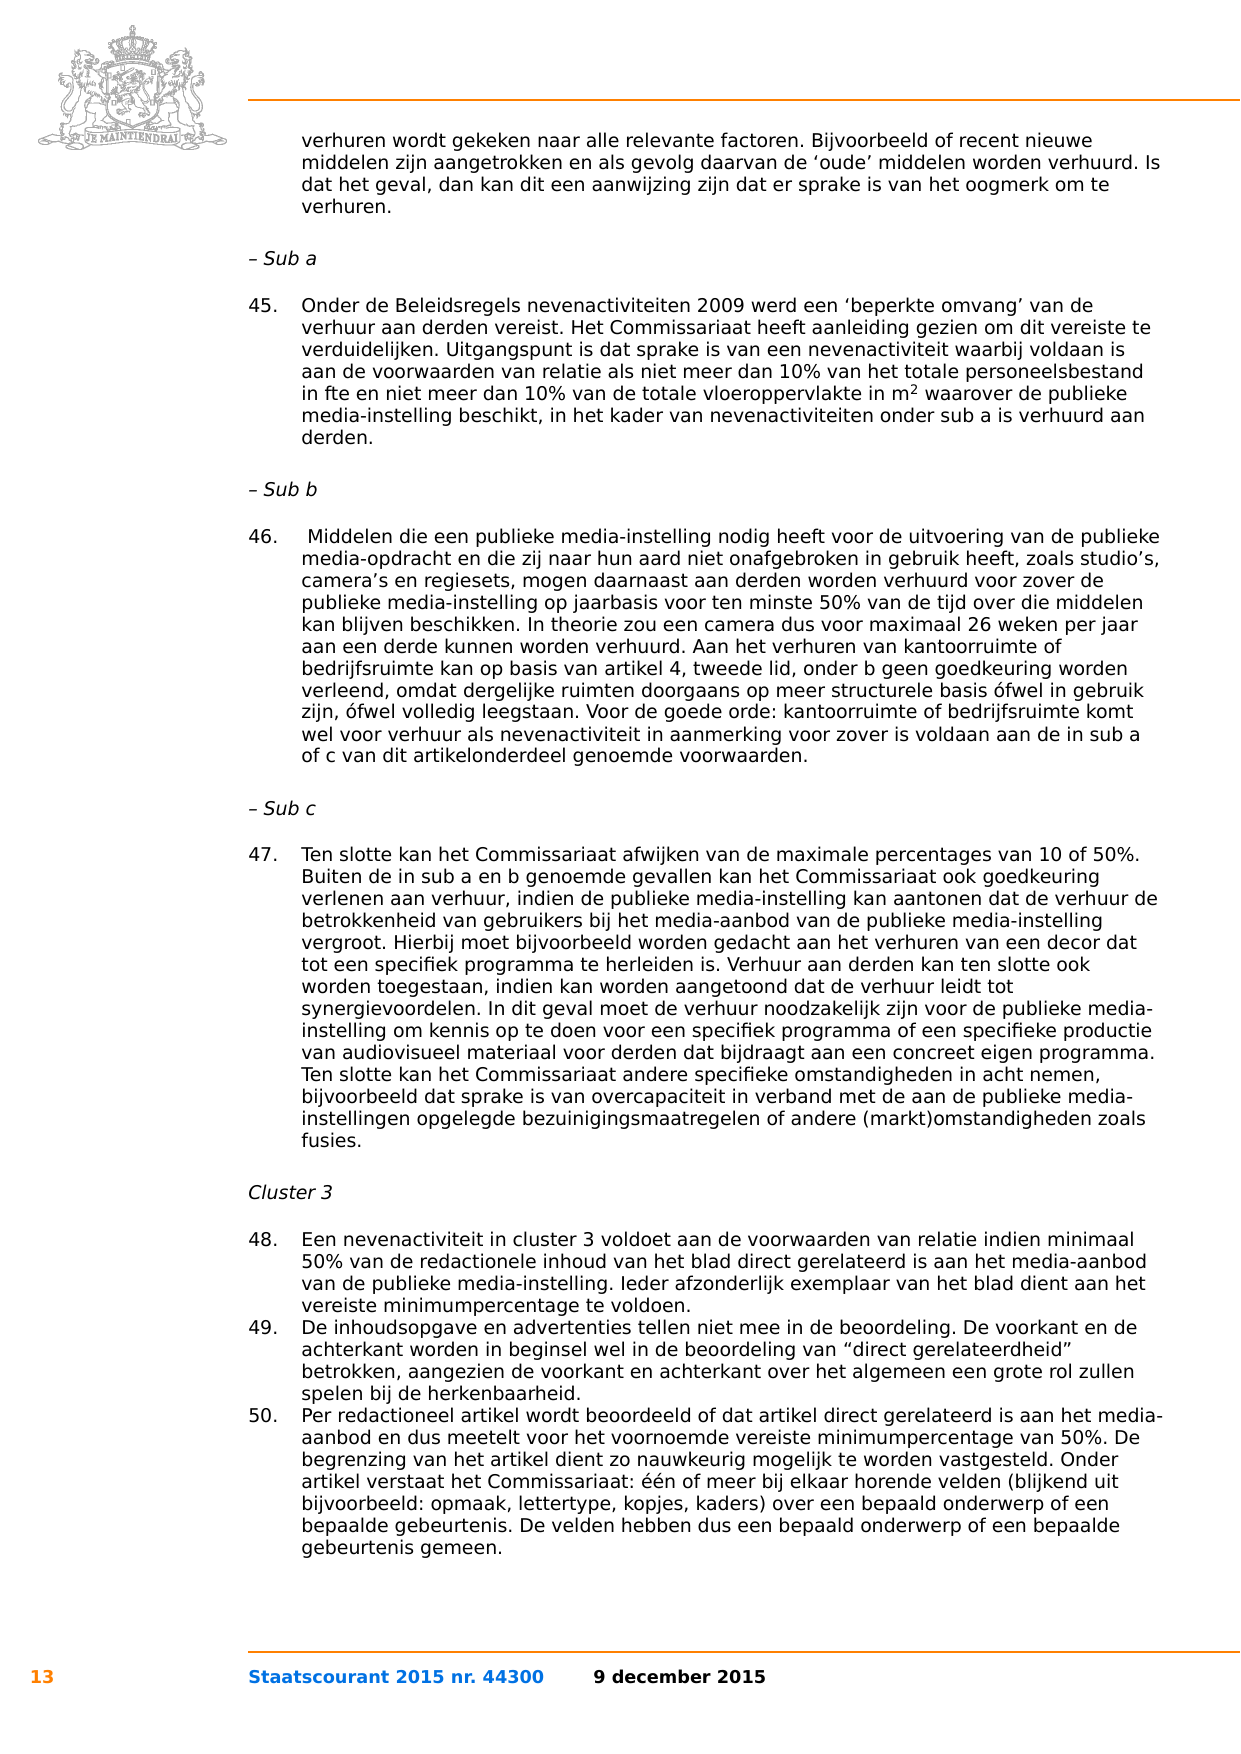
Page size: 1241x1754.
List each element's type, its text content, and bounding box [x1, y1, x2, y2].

text 50. Per redactioneel artikel wordt beoordeeld of dat artikel direct gerelateerd is aan het media-aanbod en dus meetelt voor het voornoemde vereiste minimumpercentage van 50%. De begrenzing van het artikel dient zo nauwkeurig mogelijk te worden vastgesteld. Onder artikel verstaat het Commissariaat: één of meer bij elkaar horende velden (blijkend uit bijvoorbeeld: opmaak, lettertype, kopjes, kaders) over een bepaald onderwerp of een bepaalde gebeurtenis. De velden hebben dus een bepaald onderwerp of een bepaalde gebeurtenis gemeen. [248, 1405, 1163, 1559]
text 45. Onder de Beleidsregels nevenactiviteiten 2009 werd een ‘beperkte omvang’ van de verhuur aan derden vereist. Het Commissariaat heeft aanleiding gezien om dit vereiste te verduidelijken. Uitgangspunt is dat sprake is van een nevenactiviteit waarbij voldaan is aan de voorwaarden van relatie als niet meer dan 10% van het totale personeelsbestand in fte en niet meer dan 10% van de totale vloeroppervlakte in m2 waarover de publieke media-instelling beschikt, in het kader van nevenactiviteiten onder sub a is verhuurd aan derden. [248, 295, 1163, 449]
subtitle – Sub b [248, 479, 1163, 501]
subtitle Cluster 3 [248, 1182, 1163, 1204]
text 48. Een nevenactiviteit in cluster 3 voldoet aan de voorwaarden van relatie indien minimaal 50% van de redactionele inhoud van het blad direct gerelateerd is aan het media-aanbod van de publieke media-instelling. Ieder afzonderlijk exemplaar van het blad dient aan het vereiste minimumpercentage te voldoen. [248, 1229, 1163, 1317]
text 46. Middelen die een publieke media-instelling nodig heeft voor de uitvoering van de publieke media-opdracht en die zij naar hun aard niet onafgebroken in gebruik heeft, zoals studio’s, camera’s en regiesets, mogen daarnaast aan derden worden verhuurd voor zover de publieke media-instelling op jaarbasis voor ten minste 50% van de tijd over die middelen kan blijven beschikken. In theorie zou een camera dus voor maximaal 26 weken per jaar aan een derde kunnen worden verhuurd. Aan het verhuren van kantoorruimte of bedrijfsruimte kan op basis van artikel 4, tweede lid, onder b geen goedkeuring worden verleend, omdat dergelijke ruimten doorgaans op meer structurele basis ófwel in gebruik zijn, ófwel volledig leegstaan. Voor de goede orde: kantoorruimte of bedrijfsruimte komt wel voor verhuur als nevenactiviteit in aanmerking voor zover is voldaan aan de in sub a of c van dit artikelonderdeel genoemde voorwaarden. [248, 526, 1163, 767]
subtitle – Sub a [248, 248, 1163, 270]
text 47. Ten slotte kan het Commissariaat afwijken van de maximale percentages van 10 of 50%. Buiten de in sub a en b genoemde gevallen kan het Commissariaat ook goedkeuring verlenen aan verhuur, indien de publieke media-instelling kan aantonen dat de verhuur de betrokkenheid van gebruikers bij het media-aanbod van de publieke media-instelling vergroot. Hierbij moet bijvoorbeeld worden gedacht aan het verhuren van een decor dat tot een specifiek programma te herleiden is. Verhuur aan derden kan ten slotte ook worden toegestaan, indien kan worden aangetoond dat de verhuur leidt tot synergievoordelen. In dit geval moet de verhuur noodzakelijk zijn voor de publieke media-instelling om kennis op te doen voor een specifiek programma of een specifieke productie van audiovisueel materiaal voor derden dat bijdraagt aan een concreet eigen programma. Ten slotte kan het Commissariaat andere specifieke omstandigheden in acht nemen, bijvoorbeeld dat sprake is van overcapaciteit in verband met de aan de publieke media-instellingen opgelegde bezuinigingsmaatregelen of andere (markt)omstandigheden zoals fusies. [248, 844, 1163, 1152]
picture [38, 25, 227, 150]
text verhuren wordt gekeken naar alle relevante factoren. Bijvoorbeeld of recent nieuwe middelen zijn aangetrokken en als gevolg daarvan de ‘oude’ middelen worden verhuurd. Is dat het geval, dan kan dit een aanwijzing zijn dat er sprake is van het oogmerk om te verhuren. [248, 130, 1163, 218]
subtitle – Sub c [248, 797, 1163, 819]
text 49. De inhoudsopgave en advertenties tellen niet mee in de beoordeling. De voorkant en de achterkant worden in beginsel wel in de beoordeling van “direct gerelateerdheid” betrokken, aangezien de voorkant en achterkant over het algemeen een grote rol zullen spelen bij de herkenbaarheid. [248, 1317, 1163, 1405]
